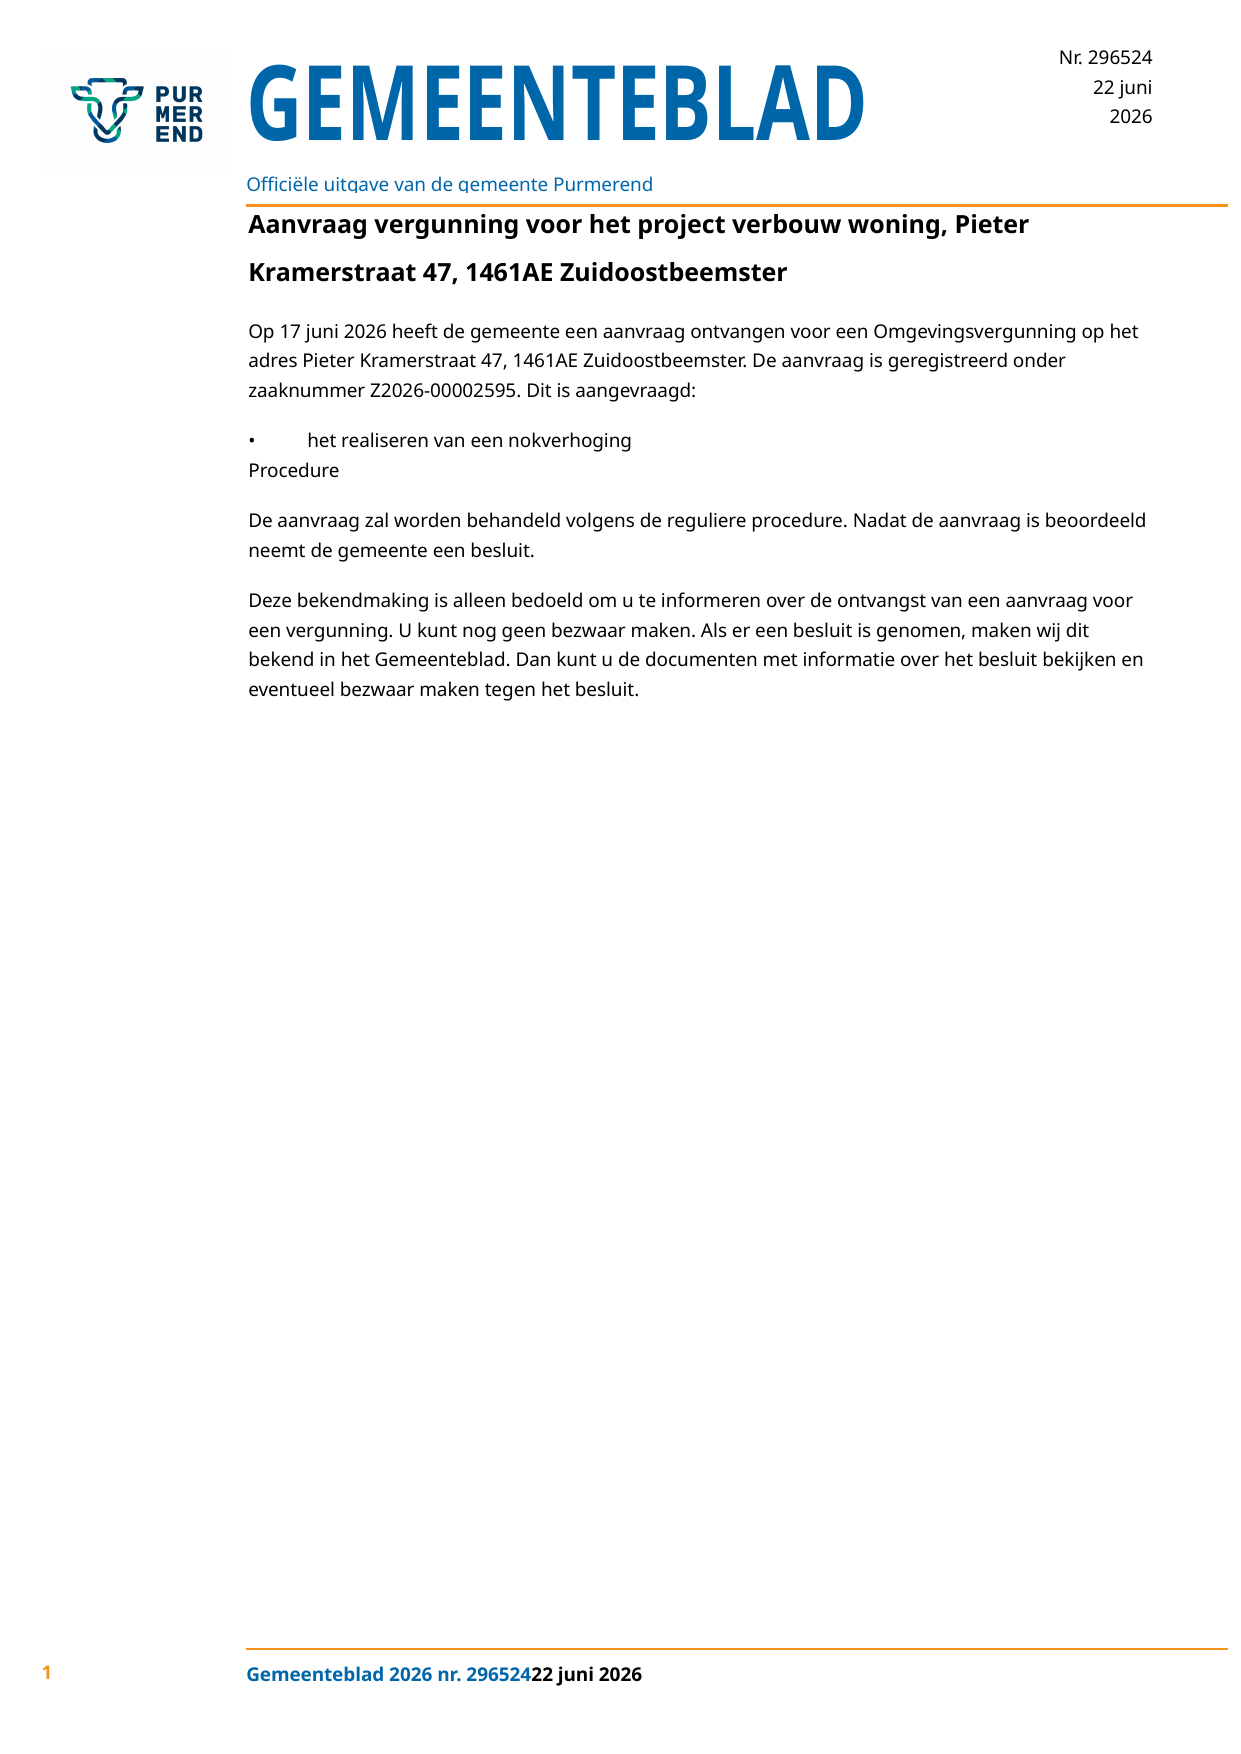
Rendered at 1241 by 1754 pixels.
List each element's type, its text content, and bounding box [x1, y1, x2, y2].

text Op 17 juni 2026 heeft de gemeente een aanvraag ontvangen voor een Omgevingsvergunning op het adres Pieter Kramerstraat 47, 1461AE Zuidoostbeemster. De aanvraag is geregistreerd onder zaaknummer Z2026-00002595. Dit is aangevraagd: [248, 318, 1152, 403]
text Procedure [248, 457, 1152, 483]
text De aanvraag zal worden behandeld volgens de reguliere procedure. Nadat de aanvraag is beoordeeld neemt de gemeente een besluit. [248, 507, 1152, 563]
text Aanvraag vergunning voor het project verbouw woning, Pieter Kramerstraat 47, 1461AE Zuidoostbeemster [248, 207, 1152, 288]
text Deze bekendmaking is alleen bedoeld om u te informeren over de ontvangst van een aanvraag voor een vergunning. U kunt nog geen bezwaar maken. Als er een besluit is genomen, maken wij dit bekend in het Gemeenteblad. Dan kunt u de documenten met informatie over het besluit bekijken en eventueel bezwaar maken tegen het besluit. [248, 587, 1152, 702]
picture [41, 47, 231, 172]
list het realiseren van een nokverhoging [248, 427, 1152, 453]
